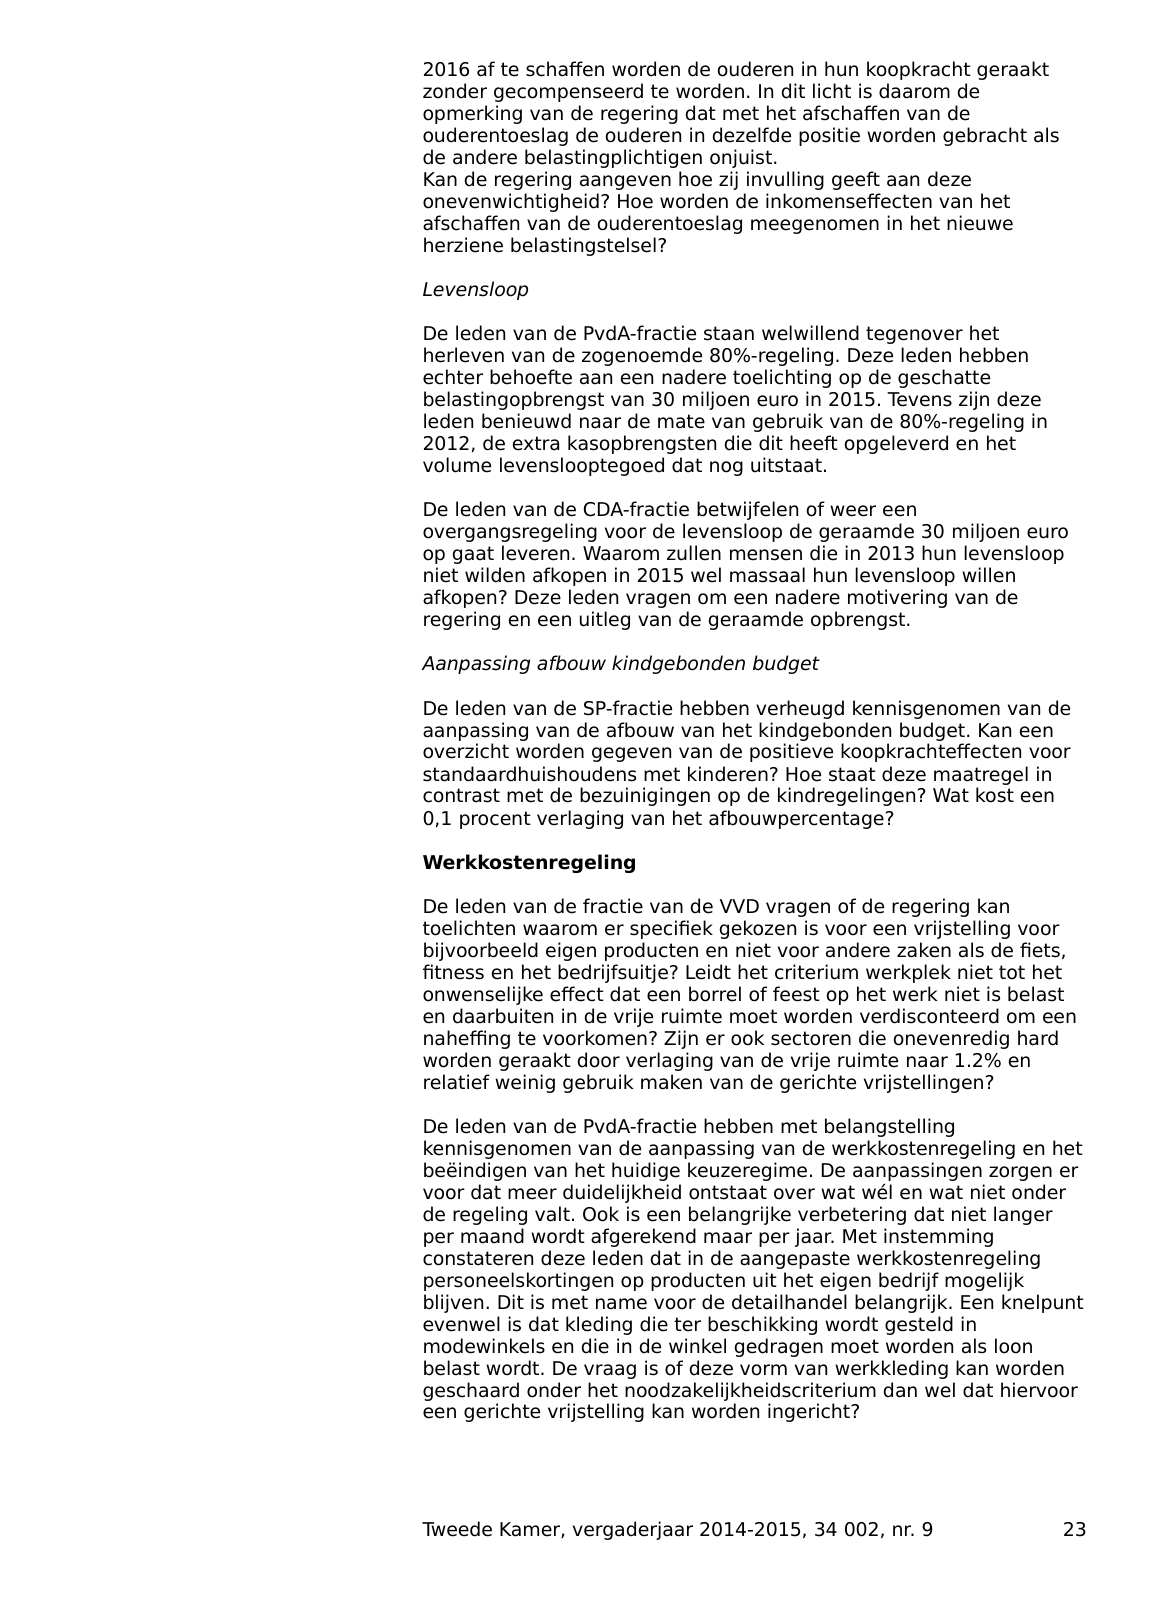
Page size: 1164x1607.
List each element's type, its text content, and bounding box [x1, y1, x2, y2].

text De leden van de PvdA-fractie hebben met belangstelling kennisgenomen van de aanpassing van de werkkostenregeling en het beëindigen van het huidige keuzeregime. De aanpassingen zorgen er voor dat meer duidelijkheid ontstaat over wat wél en wat niet onder de regeling valt. Ook is een belangrijke verbetering dat niet langer per maand wordt afgerekend maar per jaar. Met instemming constateren deze leden dat in de aangepaste werkkostenregeling personeelskortingen op producten uit het eigen bedrijf mogelijk blijven. Dit is met name voor de detailhandel belangrijk. Een knelpunt evenwel is dat kleding die ter beschikking wordt gesteld in modewinkels en die in de winkel gedragen moet worden als loon belast wordt. De vraag is of deze vorm van werkkleding kan worden geschaard onder het noodzakelijkheidscriterium dan wel dat hiervoor een gerichte vrijstelling kan worden ingericht? [422, 1116, 1087, 1423]
text De leden van de SP-fractie hebben verheugd kennisgenomen van de aanpassing van de afbouw van het kindgebonden budget. Kan een overzicht worden gegeven van de positieve koopkrachteffecten voor standaardhuishoudens met kinderen? Hoe staat deze maatregel in contrast met de bezuinigingen op de kindregelingen? Wat kost een 0,1 procent verlaging van het afbouwpercentage? [422, 697, 1087, 829]
subtitle Aanpassing afbouw kindgebonden budget [422, 653, 1087, 675]
text Kan de regering aangeven hoe zij invulling geeft aan deze onevenwichtigheid? Hoe worden de inkomenseffecten van het afschaffen van de ouderentoeslag meegenomen in het nieuwe herziene belastingstelsel? [422, 169, 1087, 257]
subtitle Levensloop [422, 279, 1087, 301]
text De leden van de fractie van de VVD vragen of de regering kan toelichten waarom er specifiek gekozen is voor een vrijstelling voor bijvoorbeeld eigen producten en niet voor andere zaken als de fiets, fitness en het bedrijfsuitje? Leidt het criterium werkplek niet tot het onwenselijke effect dat een borrel of feest op het werk niet is belast en daarbuiten in de vrije ruimte moet worden verdisconteerd om een naheffing te voorkomen? Zijn er ook sectoren die onevenredig hard worden geraakt door verlaging van de vrije ruimte naar 1.2% en relatief weinig gebruik maken van de gerichte vrijstellingen? [422, 896, 1087, 1093]
text 2016 af te schaffen worden de ouderen in hun koopkracht geraakt zonder gecompenseerd te worden. In dit licht is daarom de opmerking van de regering dat met het afschaffen van de ouderentoeslag de ouderen in dezelfde positie worden gebracht als de andere belastingplichtigen onjuist. [422, 59, 1087, 169]
text De leden van de CDA-fractie betwijfelen of weer een overgangsregeling voor de levensloop de geraamde 30 miljoen euro op gaat leveren. Waarom zullen mensen die in 2013 hun levensloop niet wilden afkopen in 2015 wel massaal hun levensloop willen afkopen? Deze leden vragen om een nadere motivering van de regering en een uitleg van de geraamde opbrengst. [422, 499, 1087, 631]
subtitle Werkkostenregeling [422, 852, 1087, 873]
text De leden van de PvdA-fractie staan welwillend tegenover het herleven van de zogenoemde 80%-regeling. Deze leden hebben echter behoefte aan een nadere toelichting op de geschatte belastingopbrengst van 30 miljoen euro in 2015. Tevens zijn deze leden benieuwd naar de mate van gebruik van de 80%-regeling in 2012, de extra kasopbrengsten die dit heeft opgeleverd en het volume levenslooptegoed dat nog uitstaat. [422, 323, 1087, 477]
